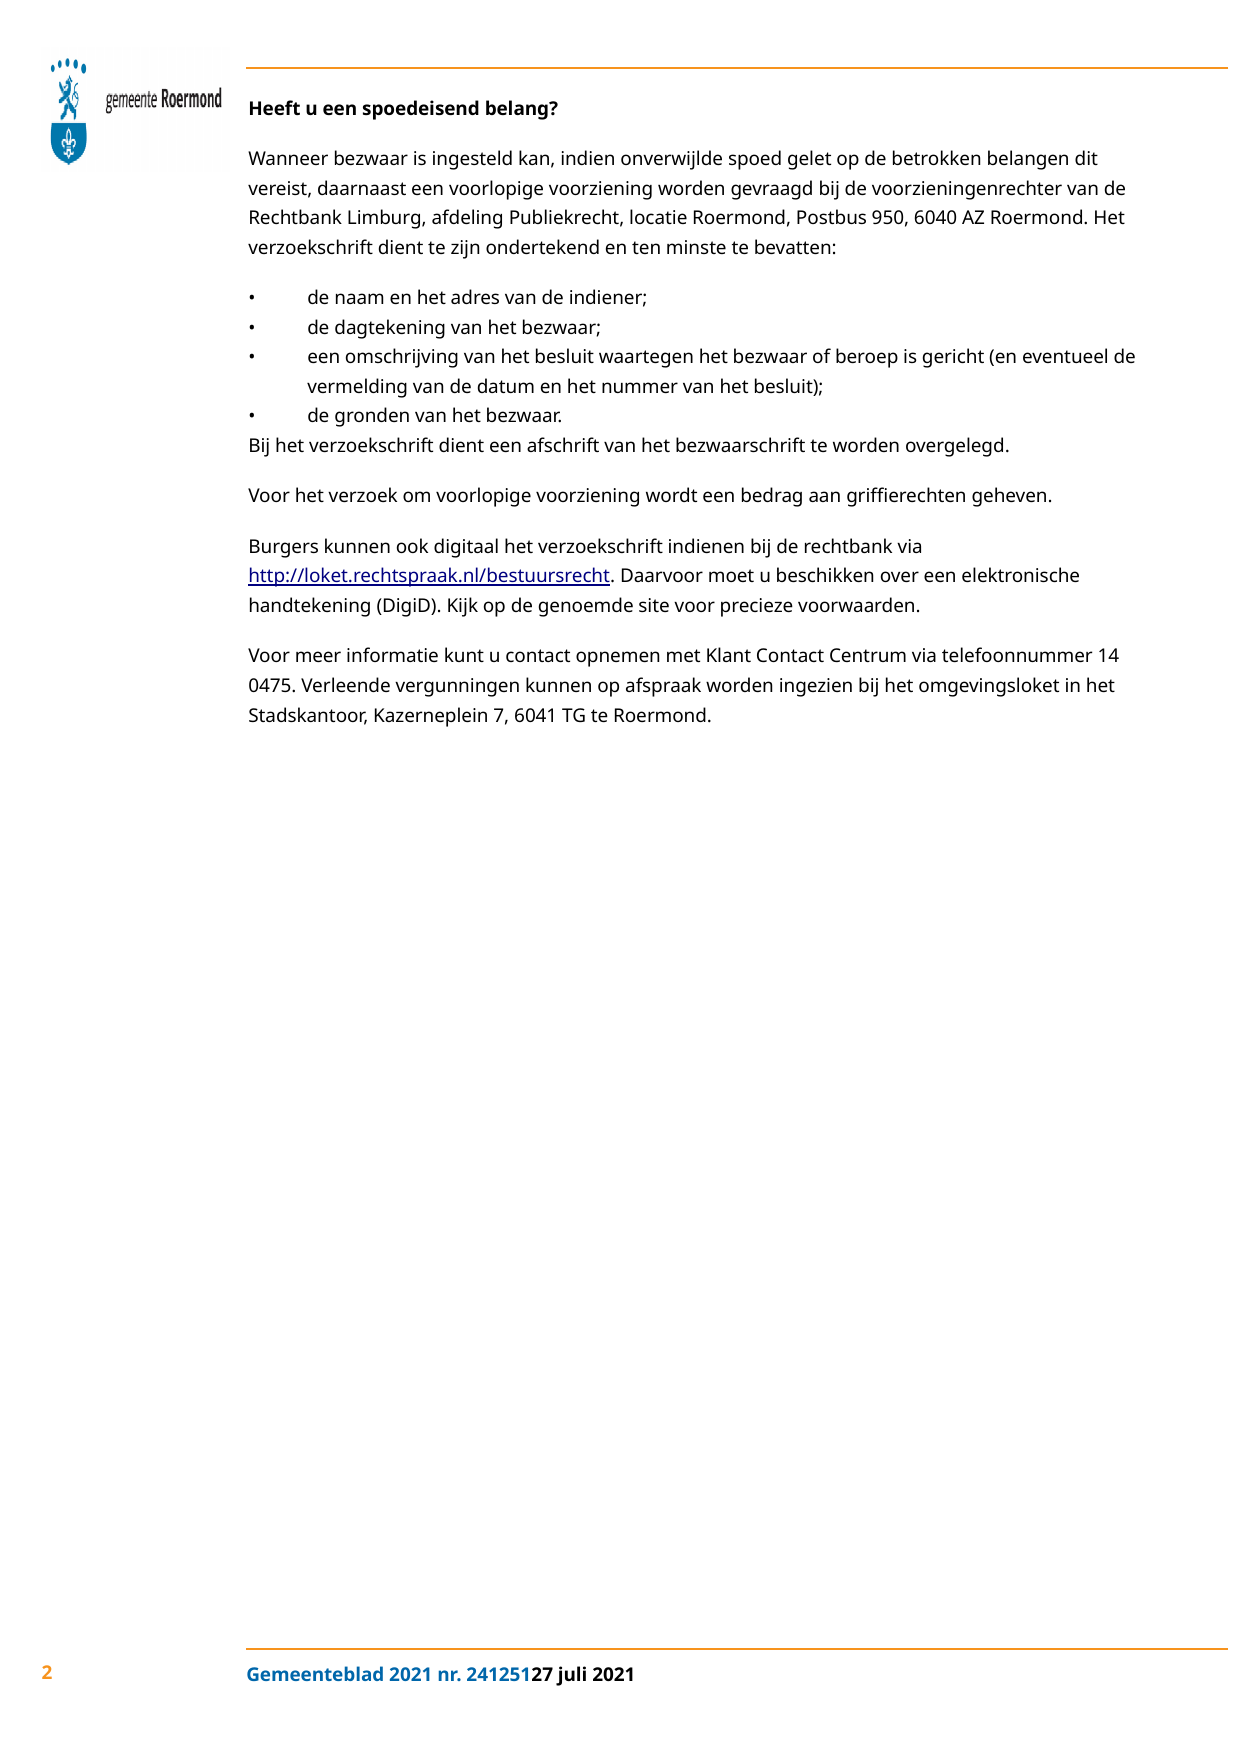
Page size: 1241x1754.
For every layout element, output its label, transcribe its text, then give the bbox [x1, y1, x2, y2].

picture [41, 47, 231, 172]
list de naam en het adres van de indiener; [248, 284, 1152, 310]
text Voor meer informatie kunt u contact opnemen met Klant Contact Centrum via telefoonnummer 14 0475. Verleende vergunningen kunnen op afspraak worden ingezien bij het omgevingsloket in het Stadskantoor, Kazerneplein 7, 6041 TG te Roermond. [248, 643, 1152, 728]
text Wanneer bezwaar is ingesteld kan, indien onverwijlde spoed gelet op de betrokken belangen dit vereist, daarnaast een voorlopige voorziening worden gevraagd bij de voorzieningenrechter van de Rechtbank Limburg, afdeling Publiekrecht, locatie Roermond, Postbus 950, 6040 AZ Roermond. Het verzoekschrift dient te zijn ondertekend en ten minste te bevatten: [248, 145, 1152, 260]
list een omschrijving van het besluit waartegen het bezwaar of beroep is gericht (en eventueel de vermelding van de datum en het nummer van het besluit); [248, 343, 1152, 399]
text Voor het verzoek om voorlopige voorziening wordt een bedrag aan griffierechten geheven. [248, 483, 1152, 508]
list de gronden van het bezwaar. [248, 403, 1152, 428]
list de dagtekening van het bezwaar; [248, 314, 1152, 340]
text Bij het verzoekschrift dient een afschrift van het bezwaarschrift te worden overgelegd. [248, 432, 1152, 458]
text Heeft u een spoedeisend belang? [248, 95, 1152, 121]
text Burgers kunnen ook digitaal het verzoekschrift indienen bij de rechtbank via http://loket.rechtspraak.nl/bestuursrecht. Daarvoor moet u beschikken over een elektronische handtekening (DigiD). Kijk op de genoemde site voor precieze voorwaarden. [248, 533, 1152, 618]
